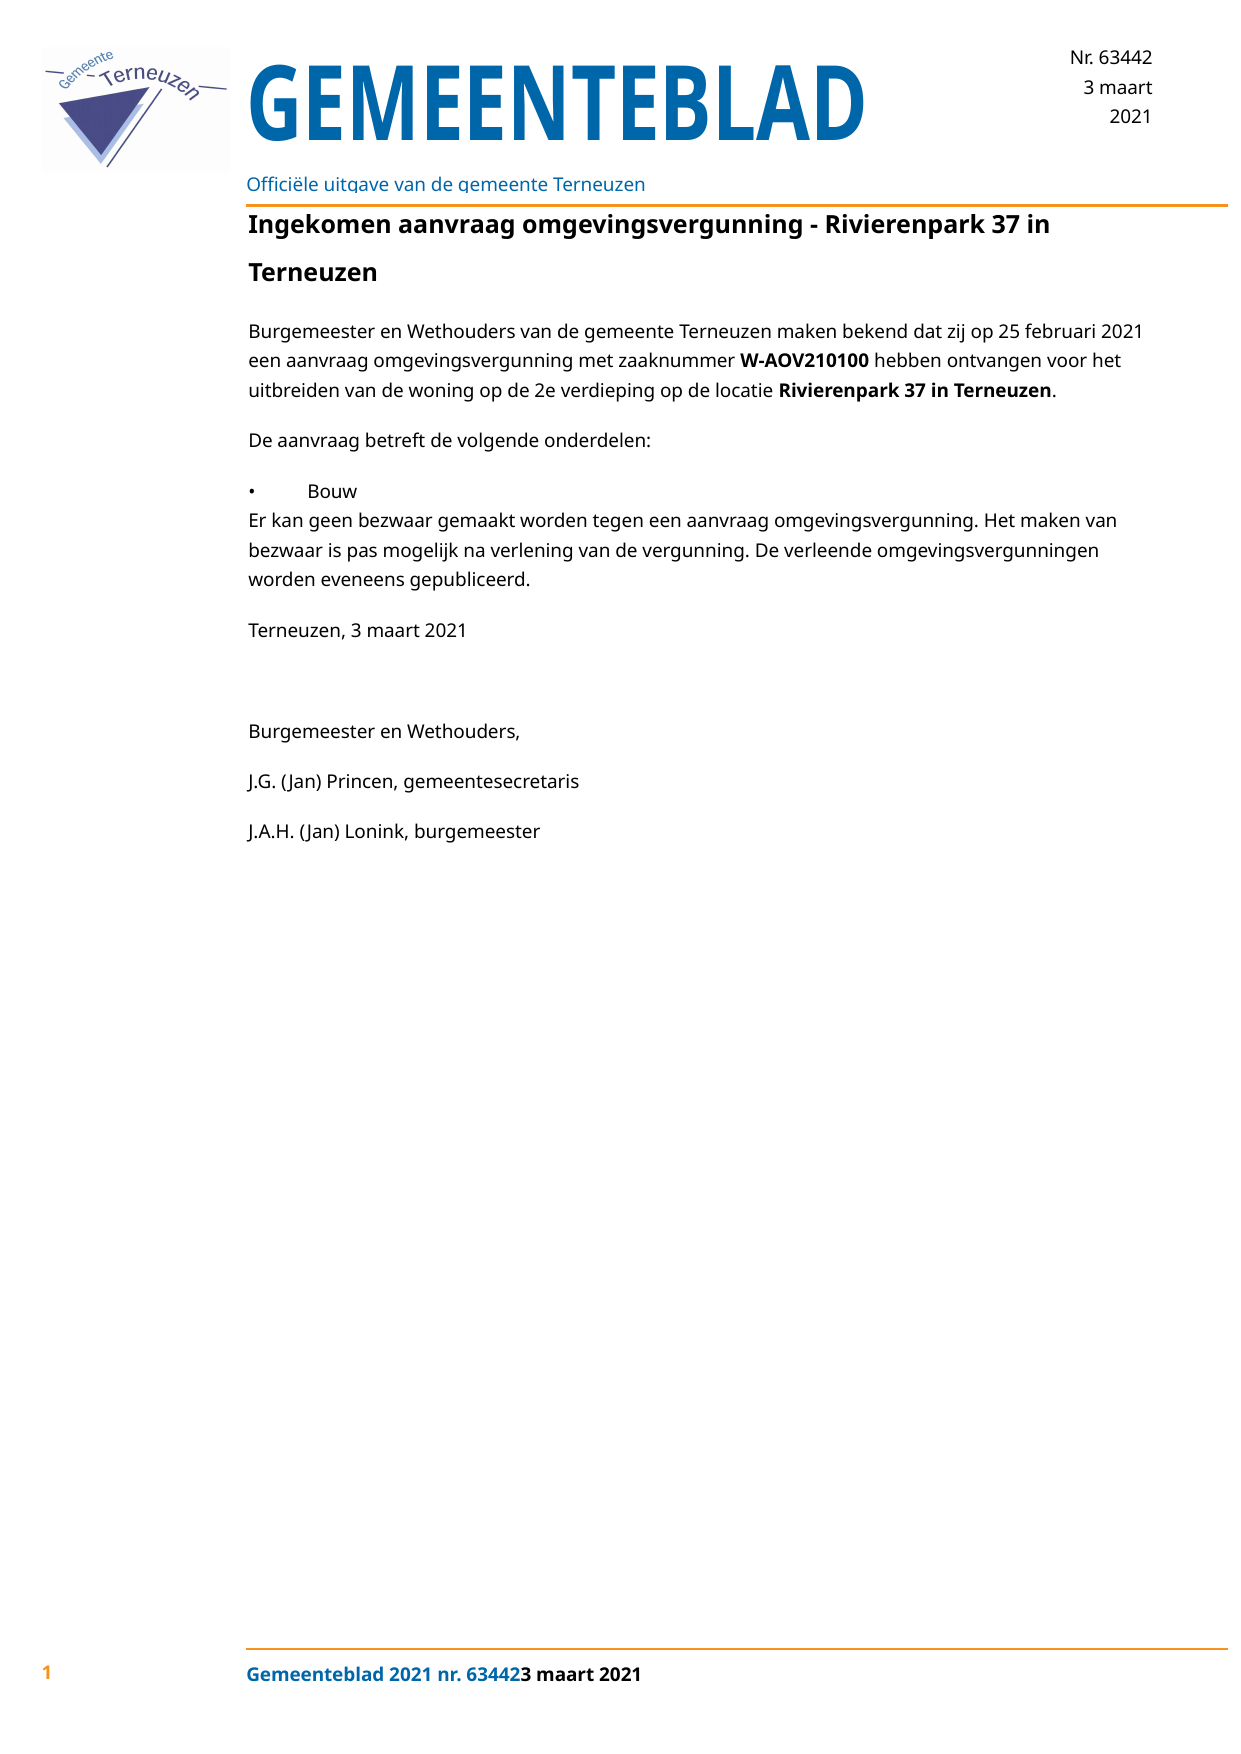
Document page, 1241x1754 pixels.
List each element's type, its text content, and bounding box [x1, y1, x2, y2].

text Ingekomen aanvraag omgevingsvergunning - Rivierenpark 37 in Terneuzen [248, 207, 1152, 288]
text Terneuzen, 3 maart 2021 [248, 617, 1152, 643]
text De aanvraag betreft de volgende onderdelen: [248, 427, 1152, 453]
text Er kan geen bezwaar gemaakt worden tegen een aanvraag omgevingsvergunning. Het maken van bezwaar is pas mogelijk na verlening van de vergunning. De verleende omgevingsvergunningen worden eveneens gepubliceerd. [248, 507, 1152, 592]
text Burgemeester en Wethouders van de gemeente Terneuzen maken bekend dat zij op 25 februari 2021 een aanvraag omgevingsvergunning met zaaknummer W-AOV210100 hebben ontvangen voor het uitbreiden van de woning op de 2e verdieping op de locatie Rivierenpark 37 in Terneuzen. [248, 318, 1152, 403]
picture [41, 47, 231, 172]
text J.A.H. (Jan) Lonink, burgemeester [248, 819, 1152, 844]
list Bouw [248, 478, 1152, 504]
text J.G. (Jan) Princen, gemeentesecretaris [248, 768, 1152, 794]
text Burgemeester en Wethouders, [248, 718, 1152, 744]
